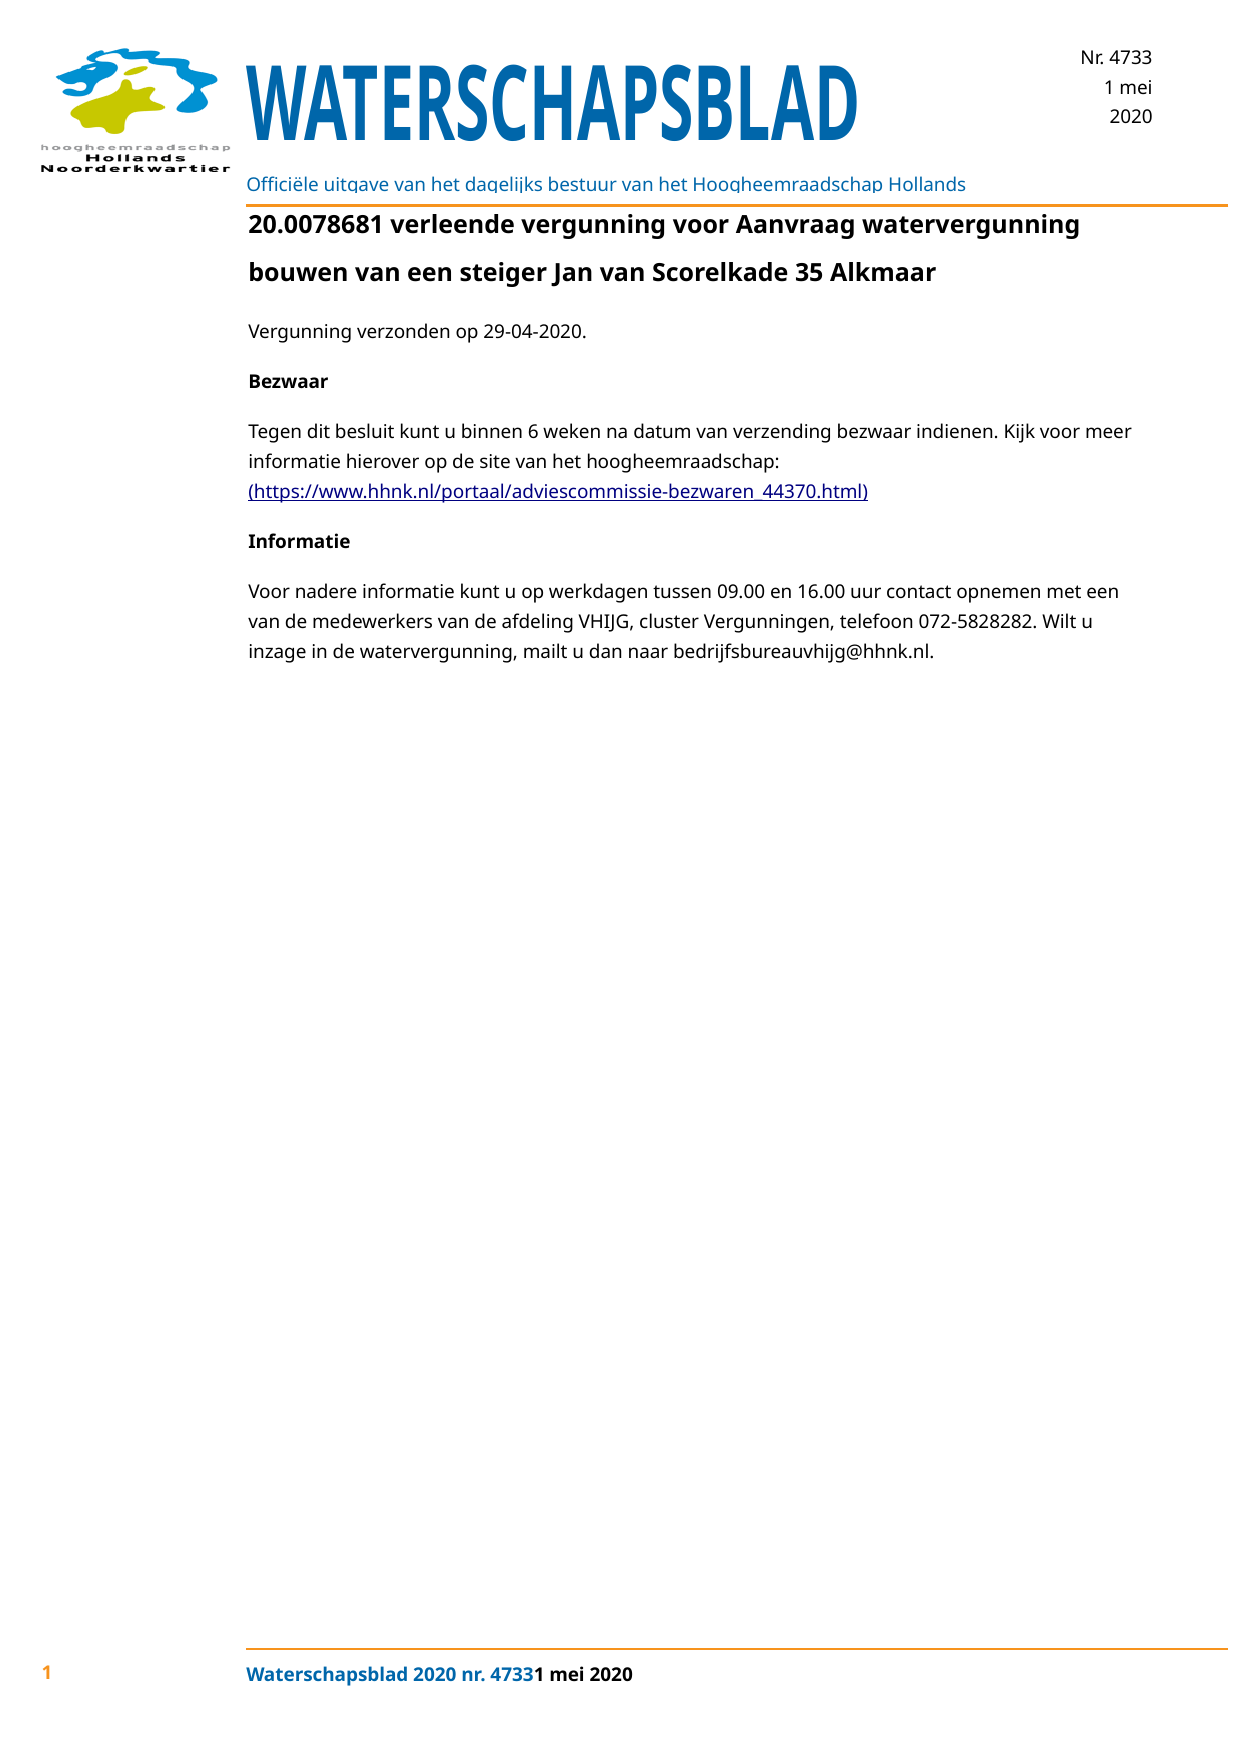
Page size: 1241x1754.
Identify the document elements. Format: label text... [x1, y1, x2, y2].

picture [41, 47, 231, 172]
text Tegen dit besluit kunt u binnen 6 weken na datum van verzending bezwaar indienen. Kijk voor meer informatie hierover op de site van het hoogheemraadschap: (https://www.hhnk.nl/portaal/adviescommissie-bezwaren_44370.html) [248, 419, 1152, 504]
text Voor nadere informatie kunt u op werkdagen tussen 09.00 en 16.00 uur contact opnemen met een van de medewerkers van de afdeling VHIJG, cluster Vergunningen, telefoon 072-5828282. Wilt u inzage in de watervergunning, mailt u dan naar bedrijfsbureauvhijg@hhnk.nl. [248, 579, 1152, 664]
text 20.0078681 verleende vergunning voor Aanvraag watervergunning bouwen van een steiger Jan van Scorelkade 35 Alkmaar [248, 207, 1152, 288]
text Vergunning verzonden op 29-04-2020. [248, 318, 1152, 344]
text Bezwaar [248, 368, 1152, 394]
text Informatie [248, 528, 1152, 554]
